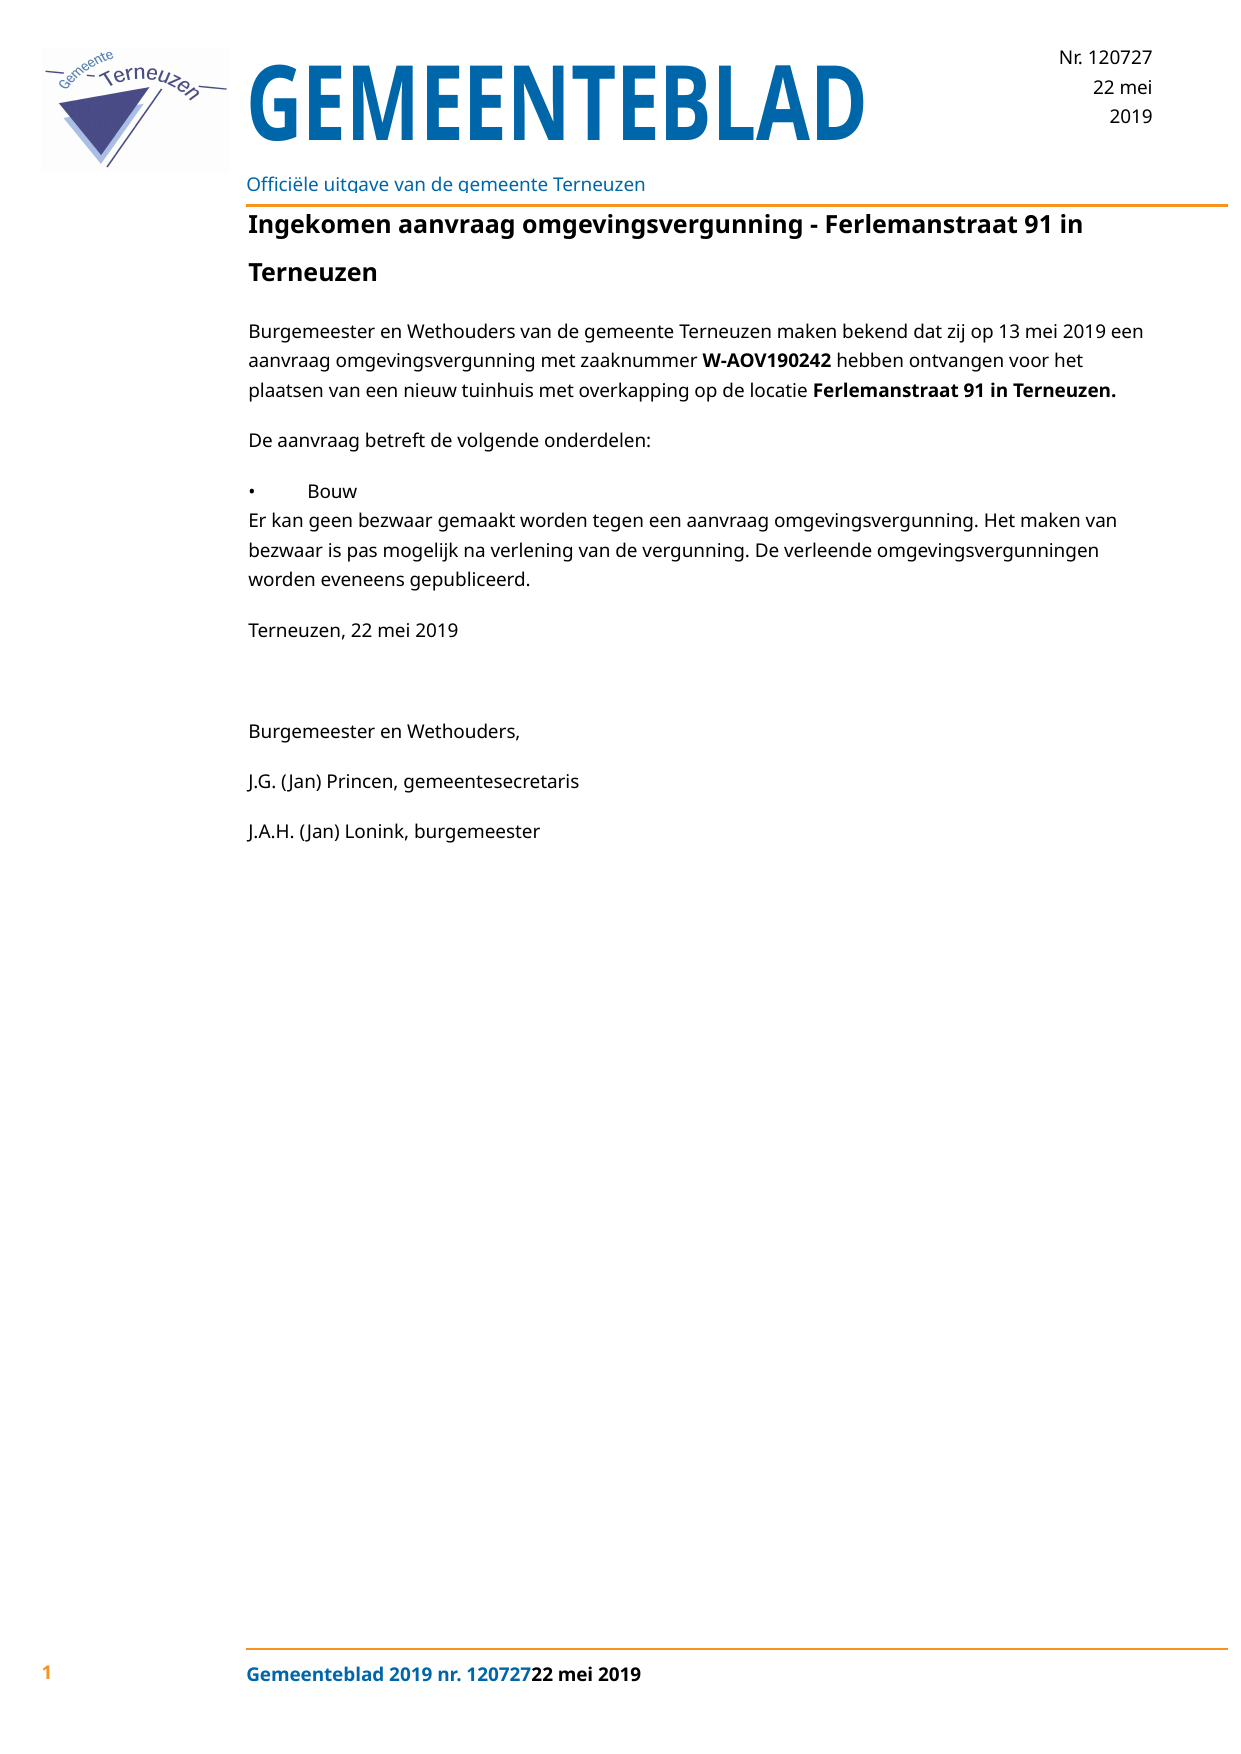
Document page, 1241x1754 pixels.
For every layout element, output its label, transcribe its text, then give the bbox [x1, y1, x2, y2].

text Burgemeester en Wethouders van de gemeente Terneuzen maken bekend dat zij op 13 mei 2019 een aanvraag omgevingsvergunning met zaaknummer W-AOV190242 hebben ontvangen voor het plaatsen van een nieuw tuinhuis met overkapping op de locatie Ferlemanstraat 91 in Terneuzen. [248, 318, 1152, 403]
text De aanvraag betreft de volgende onderdelen: [248, 427, 1152, 453]
text J.A.H. (Jan) Lonink, burgemeester [248, 819, 1152, 844]
text Burgemeester en Wethouders, [248, 718, 1152, 744]
text Terneuzen, 22 mei 2019 [248, 617, 1152, 643]
list Bouw [248, 478, 1152, 504]
text Ingekomen aanvraag omgevingsvergunning - Ferlemanstraat 91 in Terneuzen [248, 207, 1152, 288]
text J.G. (Jan) Princen, gemeentesecretaris [248, 768, 1152, 794]
text Er kan geen bezwaar gemaakt worden tegen een aanvraag omgevingsvergunning. Het maken van bezwaar is pas mogelijk na verlening van de vergunning. De verleende omgevingsvergunningen worden eveneens gepubliceerd. [248, 507, 1152, 592]
picture [41, 47, 231, 172]
